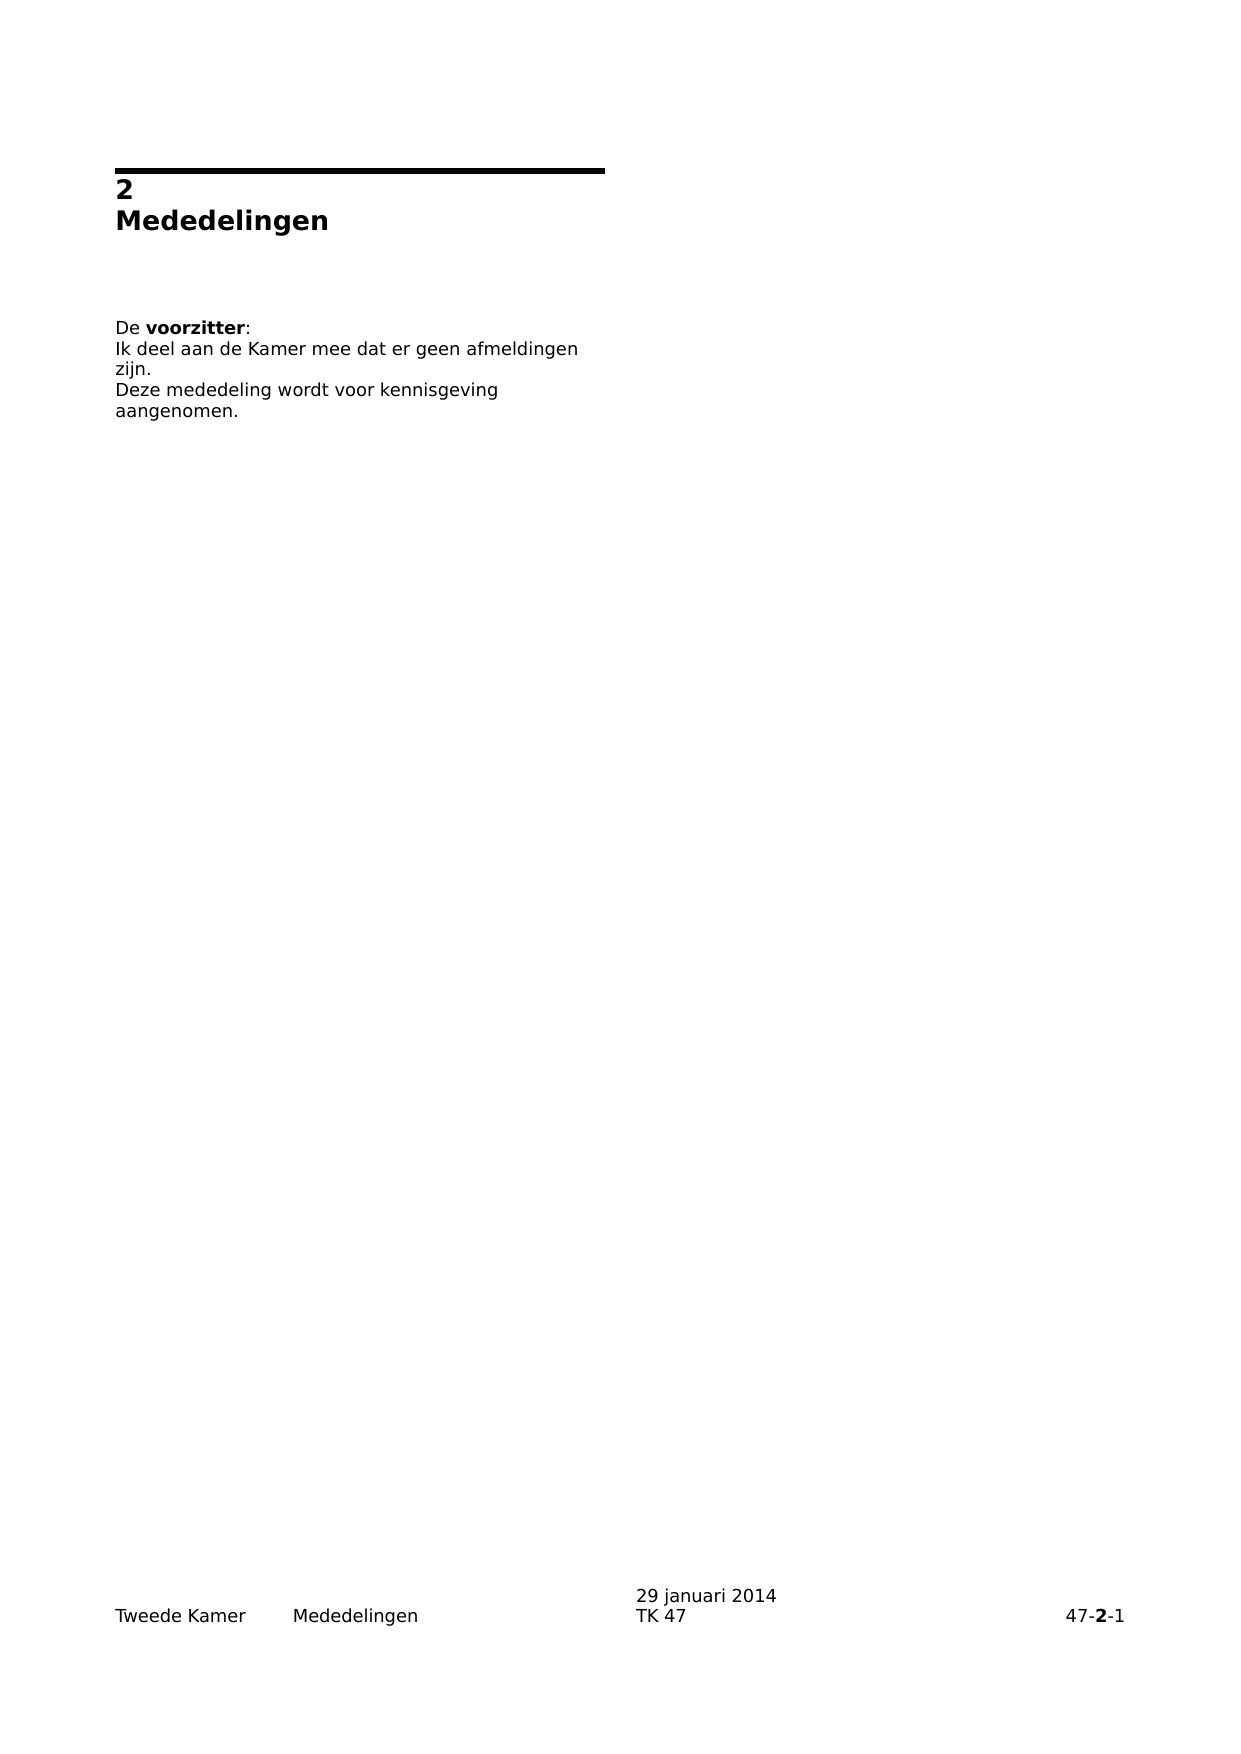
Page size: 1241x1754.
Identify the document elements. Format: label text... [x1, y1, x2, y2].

text Deze mededeling wordt voor kennisgeving aangenomen. [115, 380, 605, 422]
text De voorzitter: [115, 318, 605, 338]
title 2 Mededelingen [115, 174, 605, 237]
text Ik deel aan de Kamer mee dat er geen afmeldingen zijn. [115, 338, 605, 380]
